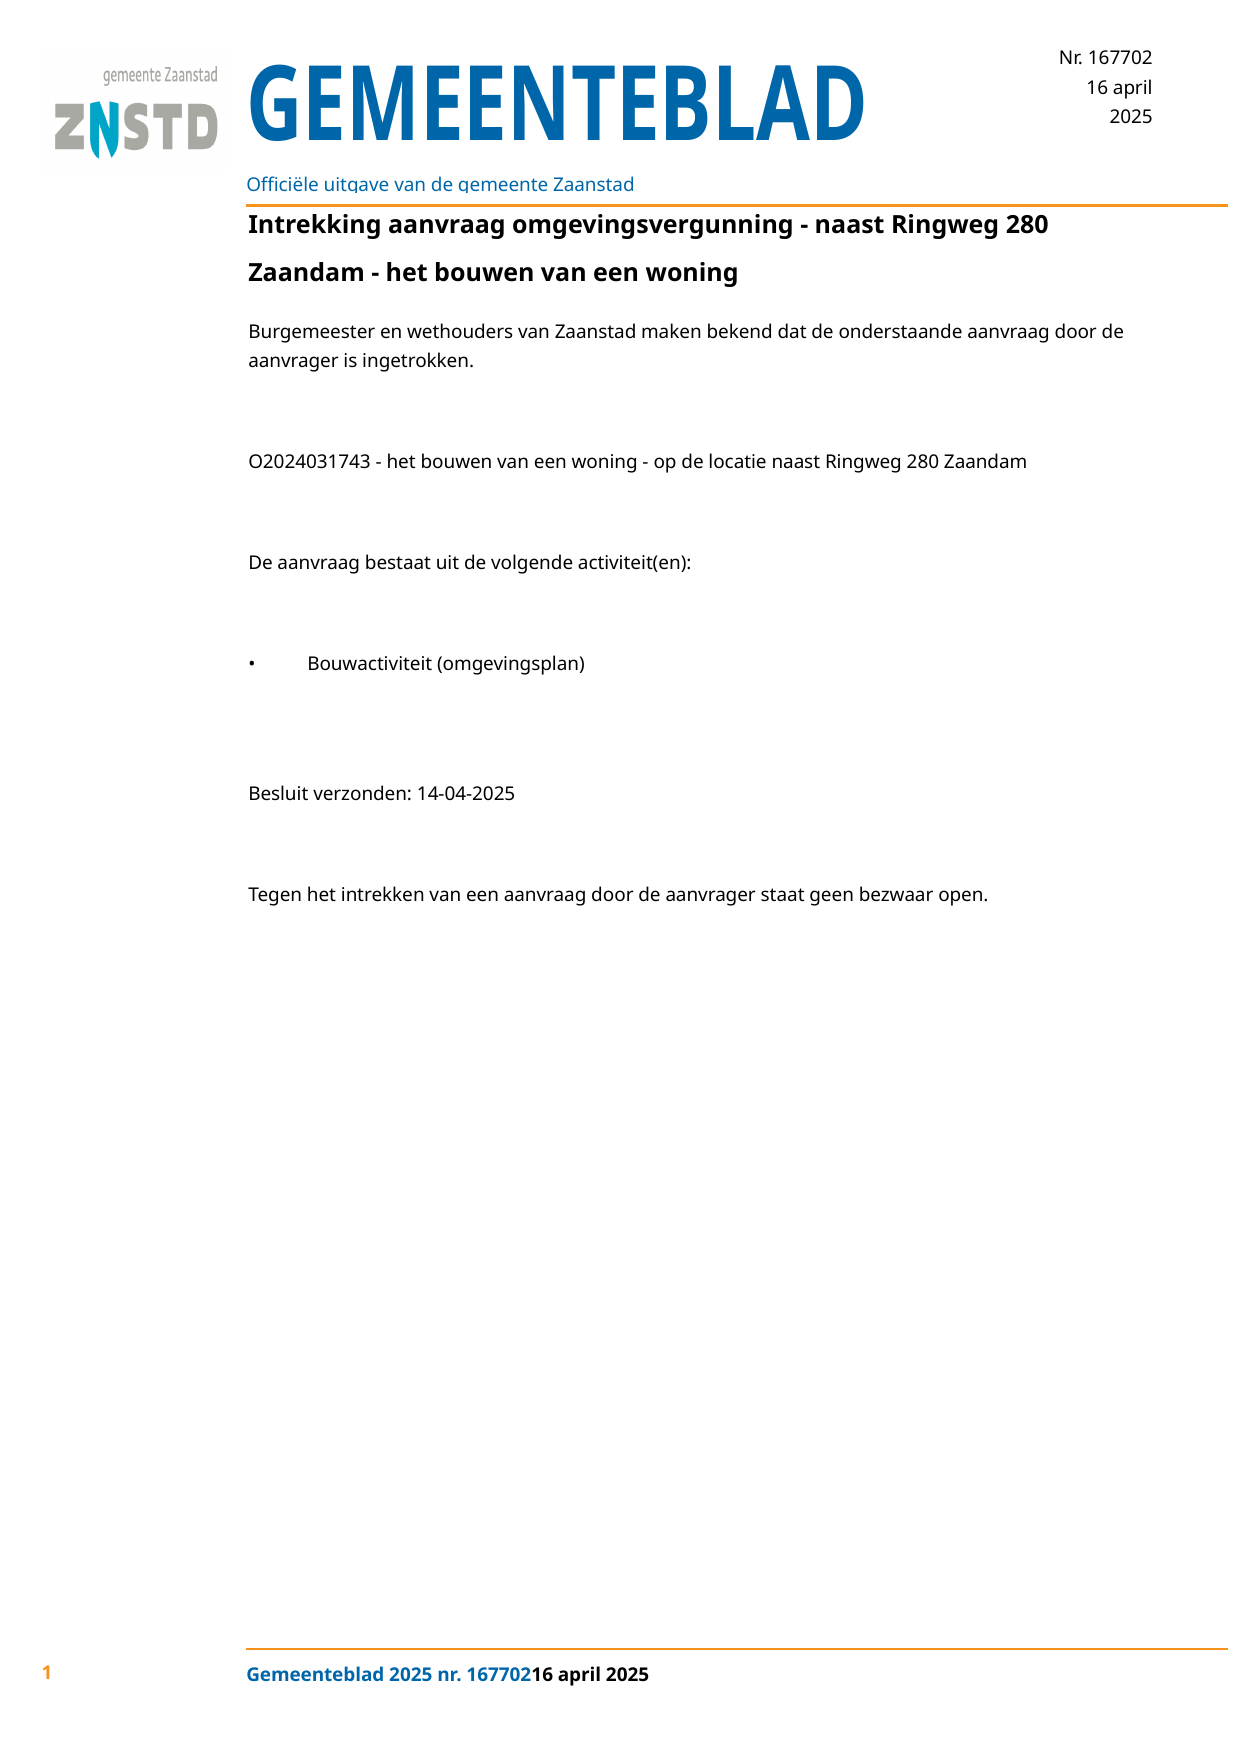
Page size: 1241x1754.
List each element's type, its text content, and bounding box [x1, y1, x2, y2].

text Burgemeester en wethouders van Zaanstad maken bekend dat de onderstaande aanvraag door de aanvrager is ingetrokken. [248, 318, 1152, 373]
list Bouwactiviteit (omgevingsplan) [248, 650, 1152, 676]
text Tegen het intrekken van een aanvraag door de aanvrager staat geen bezwaar open. [248, 881, 1152, 907]
text Intrekking aanvraag omgevingsvergunning - naast Ringweg 280 Zaandam - het bouwen van een woning [248, 207, 1152, 288]
text Besluit verzonden: 14-04-2025 [248, 780, 1152, 806]
text O2024031743 - het bouwen van een woning - op de locatie naast Ringweg 280 Zaandam [248, 448, 1152, 474]
picture [41, 47, 231, 172]
text De aanvraag bestaat uit de volgende activiteit(en): [248, 549, 1152, 575]
